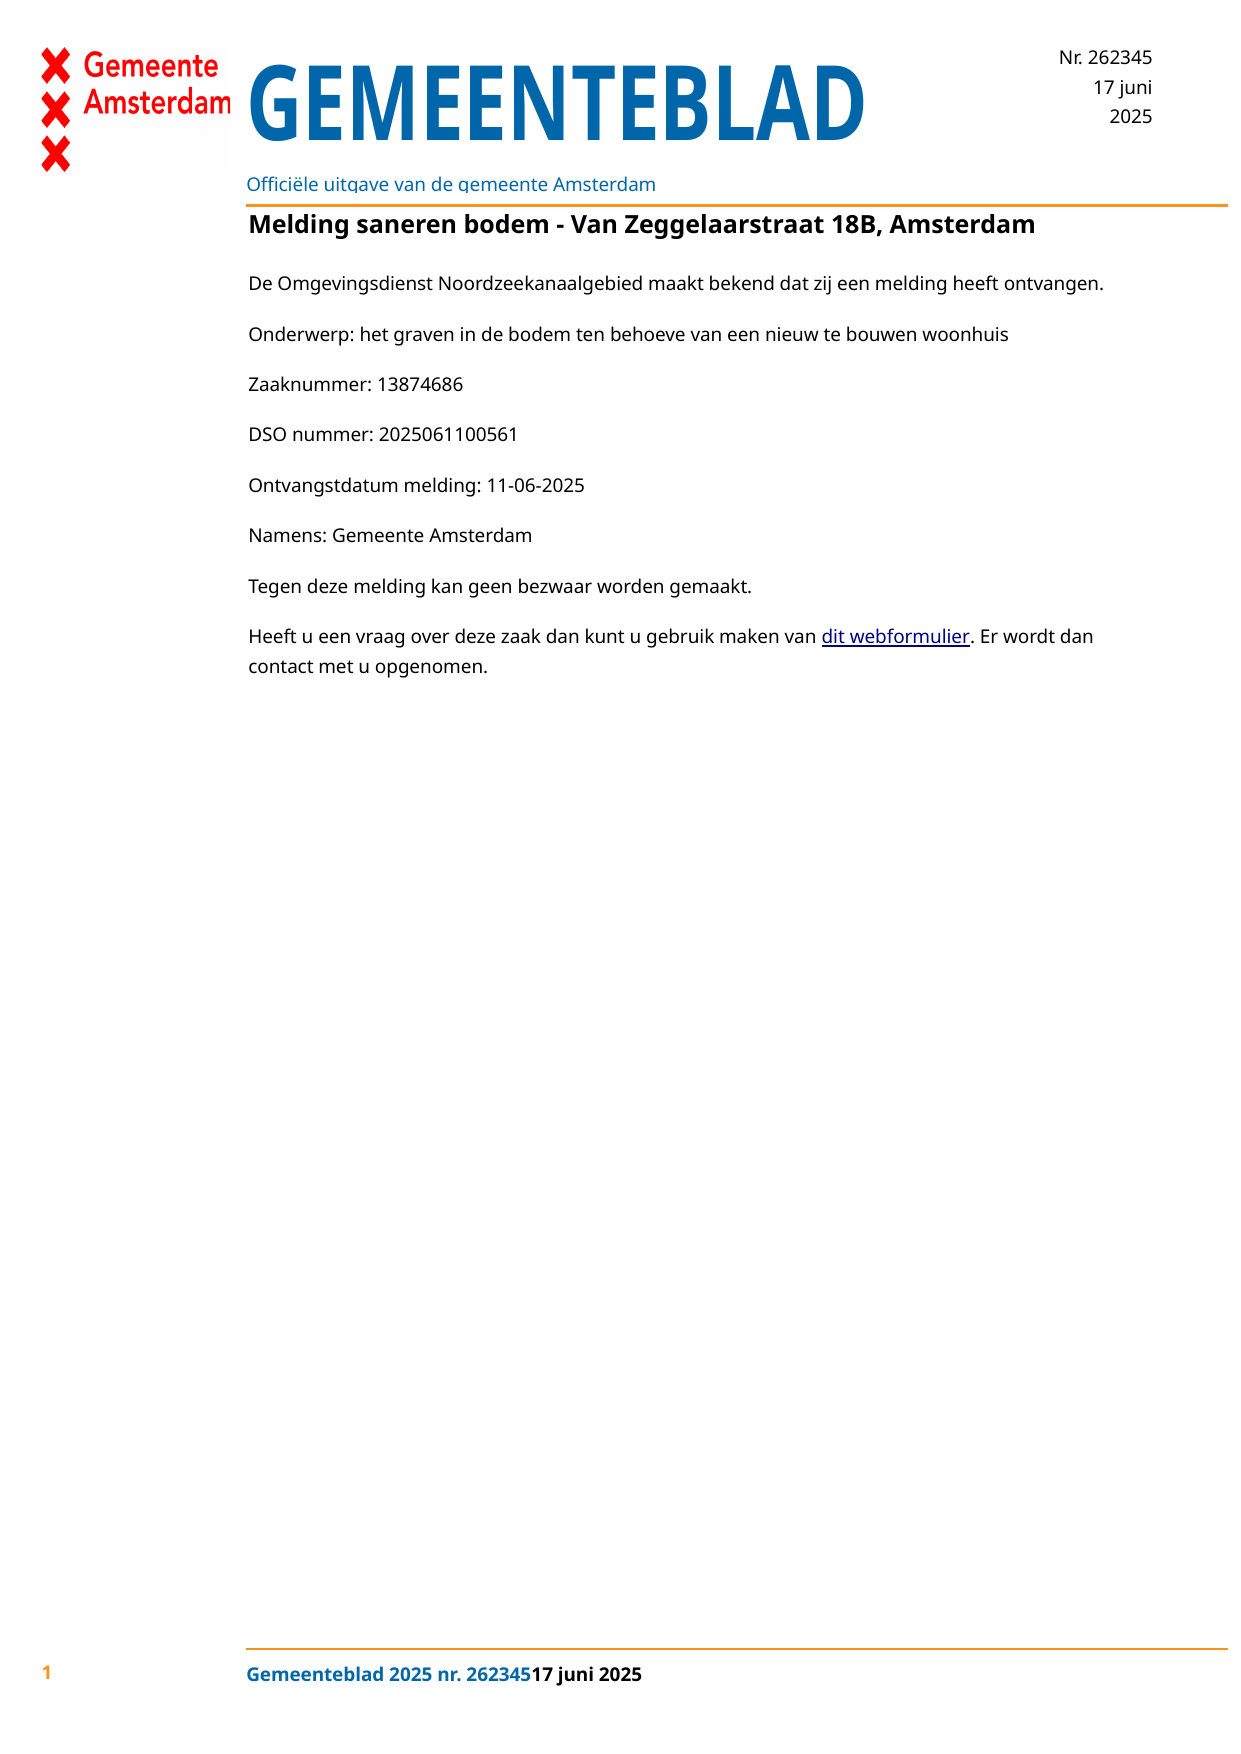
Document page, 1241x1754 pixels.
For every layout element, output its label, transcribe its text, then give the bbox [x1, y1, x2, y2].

text Onderwerp: het graven in de bodem ten behoeve van een nieuw te bouwen woonhuis [248, 321, 1152, 346]
picture [41, 47, 231, 172]
text Ontvangstdatum melding: 11-06-2025 [248, 472, 1152, 498]
text DSO nummer: 2025061100561 [248, 422, 1152, 447]
text Tegen deze melding kan geen bezwaar worden gemaakt. [248, 573, 1152, 598]
text Melding saneren bodem - Van Zeggelaarstraat 18B, Amsterdam [248, 207, 1152, 241]
text Heeft u een vraag over deze zaak dan kunt u gebruik maken van dit webformulier. Er wordt dan contact met u opgenomen. [248, 623, 1152, 678]
text De Omgevingsdienst Noordzeekanaalgebied maakt bekend dat zij een melding heeft ontvangen. [248, 270, 1152, 296]
text Namens: Gemeente Amsterdam [248, 522, 1152, 548]
text Zaaknummer: 13874686 [248, 371, 1152, 397]
